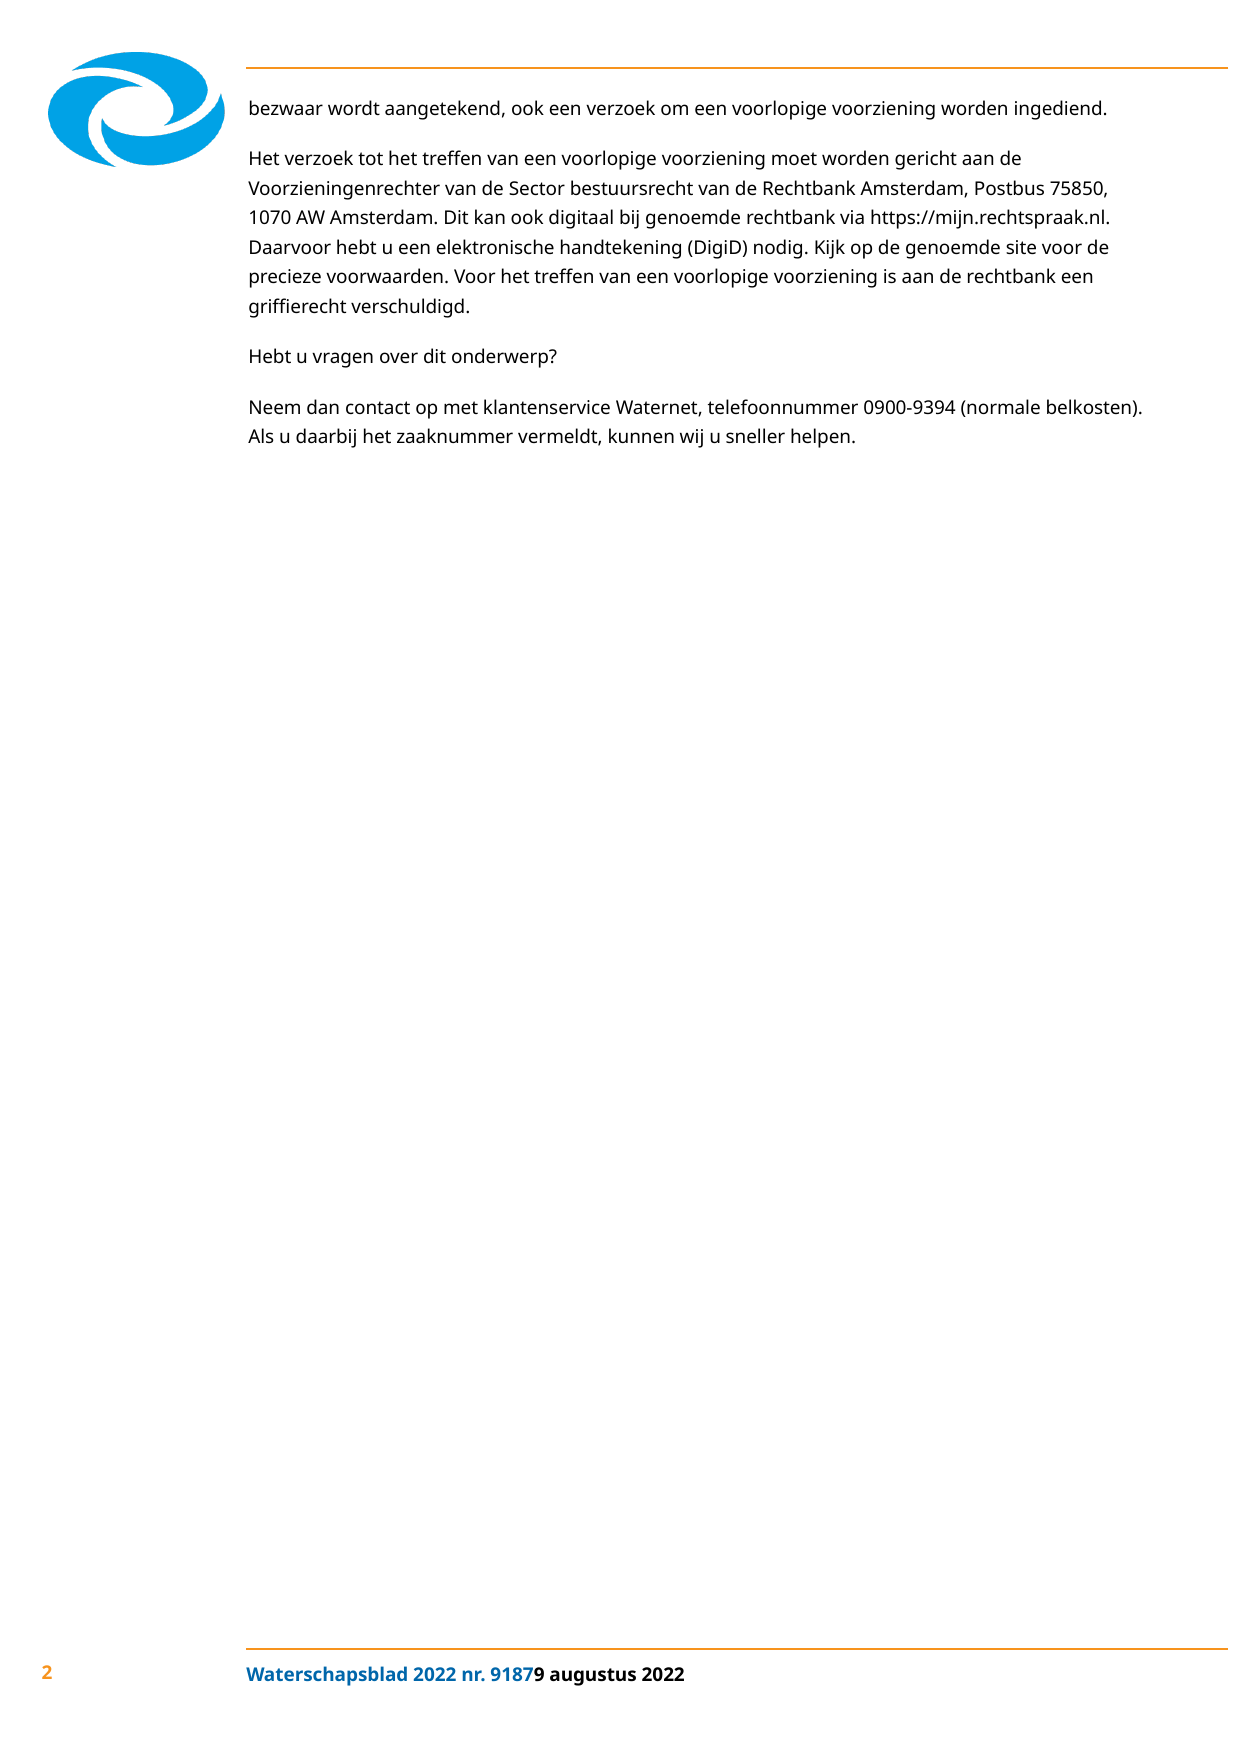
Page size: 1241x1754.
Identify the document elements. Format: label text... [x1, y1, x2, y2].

text Neem dan contact op met klantenservice Waternet, telefoonnummer 0900-9394 (normale belkosten). Als u daarbij het zaaknummer vermeldt, kunnen wij u sneller helpen. [248, 394, 1152, 449]
text Het verzoek tot het treffen van een voorlopige voorziening moet worden gericht aan de Voorzieningenrechter van de Sector bestuursrecht van de Rechtbank Amsterdam, Postbus 75850, 1070 AW Amsterdam. Dit kan ook digitaal bij genoemde rechtbank via https://mijn.rechtspraak.nl. Daarvoor hebt u een elektronische handtekening (DigiD) nodig. Kijk op de genoemde site voor de precieze voorwaarden. Voor het treffen van een voorlopige voorziening is aan de rechtbank een griffierecht verschuldigd. [248, 145, 1152, 319]
text bezwaar wordt aangetekend, ook een verzoek om een voorlopige voorziening worden ingediend. [248, 95, 1152, 121]
picture [41, 47, 231, 172]
text Hebt u vragen over dit onderwerp? [248, 343, 1152, 369]
